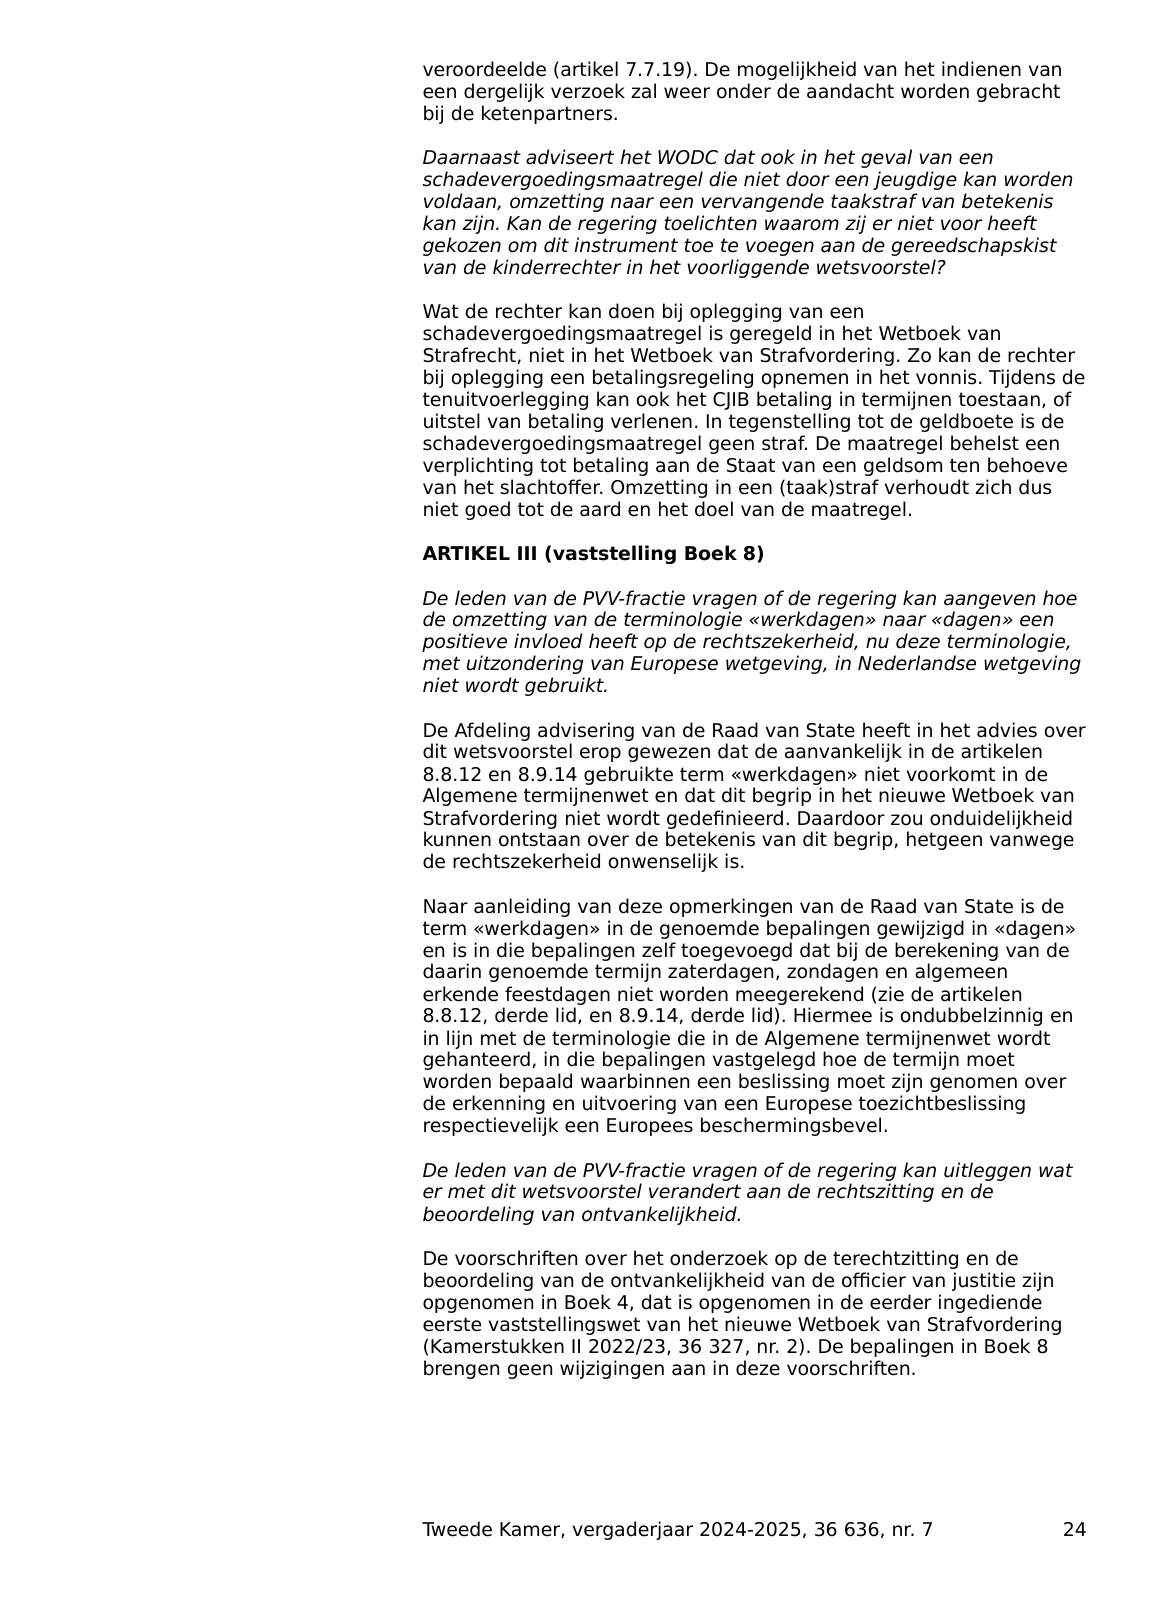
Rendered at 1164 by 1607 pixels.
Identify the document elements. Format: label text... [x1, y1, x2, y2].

text De leden van de PVV-fractie vragen of de regering kan aangeven hoe de omzetting van de terminologie «werkdagen» naar «dagen» een positieve invloed heeft op de rechtszekerheid, nu deze terminologie, met uitzondering van Europese wetgeving, in Nederlandse wetgeving niet wordt gebruikt. [422, 587, 1087, 697]
text Naar aanleiding van deze opmerkingen van de Raad van State is de term «werkdagen» in de genoemde bepalingen gewijzigd in «dagen» en is in die bepalingen zelf toegevoegd dat bij de berekening van de daarin genoemde termijn zaterdagen, zondagen en algemeen erkende feestdagen niet worden meegerekend (zie de artikelen 8.8.12, derde lid, en 8.9.14, derde lid). Hiermee is ondubbelzinnig en in lijn met de terminologie die in de Algemene termijnenwet wordt gehanteerd, in die bepalingen vastgelegd hoe de termijn moet worden bepaald waarbinnen een beslissing moet zijn genomen over de erkenning en uitvoering van een Europese toezichtbeslissing respectievelijk een Europees beschermingsbevel. [422, 896, 1087, 1137]
text veroordeelde (artikel 7.7.19). De mogelijkheid van het indienen van een dergelijk verzoek zal weer onder de aandacht worden gebracht bij de ketenpartners. [422, 59, 1087, 125]
text De leden van de PVV-fractie vragen of de regering kan uitleggen wat er met dit wetsvoorstel verandert aan de rechtszitting en de beoordeling van ontvankelijkheid. [422, 1159, 1087, 1225]
text De voorschriften over het onderzoek op de terechtzitting en de beoordeling van de ontvankelijkheid van de officier van justitie zijn opgenomen in Boek 4, dat is opgenomen in de eerder ingediende eerste vaststellingswet van het nieuwe Wetboek van Strafvordering (Kamerstukken II 2022/23, 36 327, nr. 2). De bepalingen in Boek 8 brengen geen wijzigingen aan in deze voorschriften. [422, 1248, 1087, 1379]
text Wat de rechter kan doen bij oplegging van een schadevergoedingsmaatregel is geregeld in het Wetboek van Strafrecht, niet in het Wetboek van Strafvordering. Zo kan de rechter bij oplegging een betalingsregeling opnemen in het vonnis. Tijdens de tenuitvoerlegging kan ook het CJIB betaling in termijnen toestaan, of uitstel van betaling verlenen. In tegenstelling tot de geldboete is de schadevergoedingsmaatregel geen straf. De maatregel behelst een verplichting tot betaling aan de Staat van een geldsom ten behoeve van het slachtoffer. Omzetting in een (taak)straf verhoudt zich dus niet goed tot de aard en het doel van de maatregel. [422, 301, 1087, 521]
text De Afdeling advisering van de Raad van State heeft in het advies over dit wetsvoorstel erop gewezen dat de aanvankelijk in de artikelen 8.8.12 en 8.9.14 gebruikte term «werkdagen» niet voorkomt in de Algemene termijnenwet en dat dit begrip in het nieuwe Wetboek van Strafvordering niet wordt gedefinieerd. Daardoor zou onduidelijkheid kunnen ontstaan over de betekenis van dit begrip, hetgeen vanwege de rechtszekerheid onwenselijk is. [422, 719, 1087, 873]
text Daarnaast adviseert het WODC dat ook in het geval van een schadevergoedingsmaatregel die niet door een jeugdige kan worden voldaan, omzetting naar een vervangende taakstraf van betekenis kan zijn. Kan de regering toelichten waarom zij er niet voor heeft gekozen om dit instrument toe te voegen aan de gereedschapskist van de kinderrechter in het voorliggende wetsvoorstel? [422, 147, 1087, 279]
subtitle ARTIKEL III (vaststelling Boek 8) [422, 543, 1087, 565]
